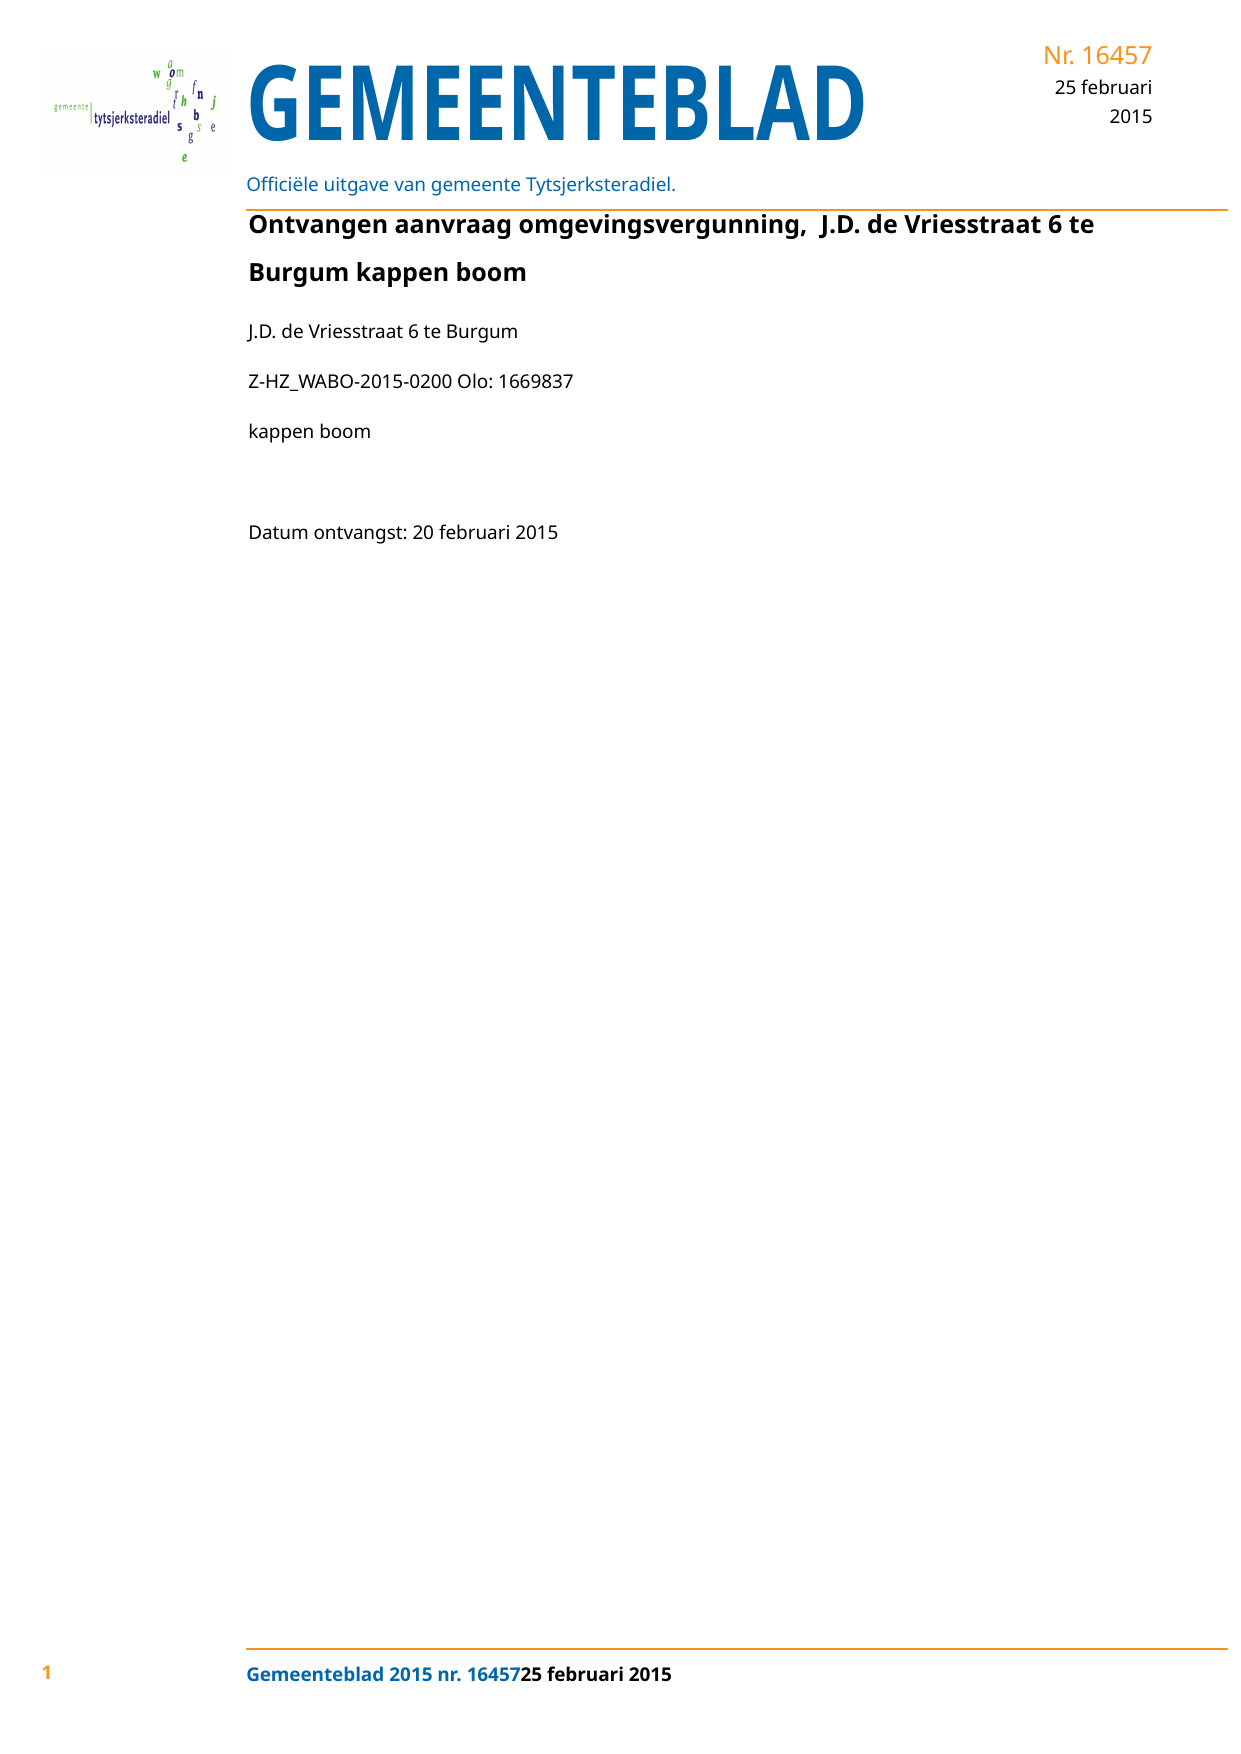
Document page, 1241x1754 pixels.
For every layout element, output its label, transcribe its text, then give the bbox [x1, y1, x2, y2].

text Z-HZ_WABO-2015-0200 Olo: 1669837 [248, 368, 1152, 394]
text Ontvangen aanvraag omgevingsvergunning, J.D. de Vriesstraat 6 te Burgum kappen boom [248, 211, 1152, 288]
text Datum ontvangst: 20 februari 2015 [248, 519, 1152, 545]
picture [41, 47, 231, 172]
text J.D. de Vriesstraat 6 te Burgum [248, 318, 1152, 344]
text kappen boom [248, 419, 1152, 444]
